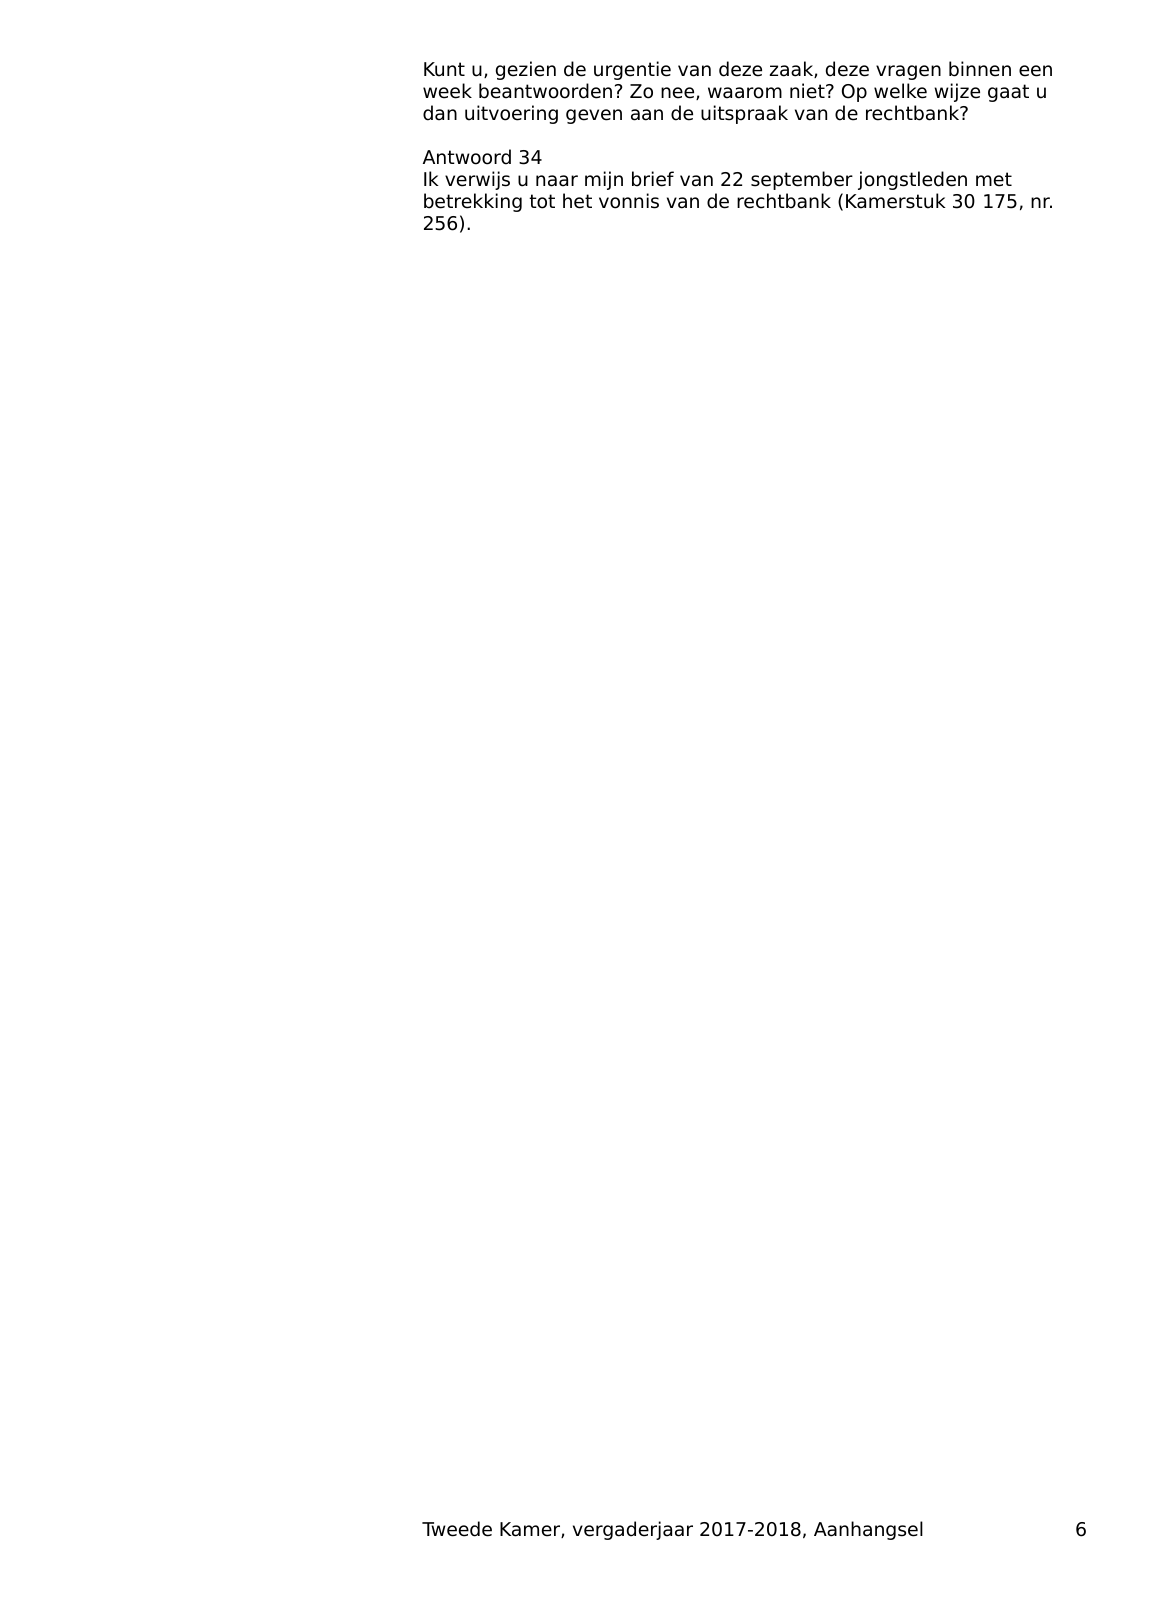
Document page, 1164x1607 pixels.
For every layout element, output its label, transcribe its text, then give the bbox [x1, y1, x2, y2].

text Kunt u, gezien de urgentie van deze zaak, deze vragen binnen een week beantwoorden? Zo nee, waarom niet? Op welke wijze gaat u dan uitvoering geven aan de uitspraak van de rechtbank? [422, 59, 1087, 125]
text Ik verwijs u naar mijn brief van 22 september jongstleden met betrekking tot het vonnis van de rechtbank (Kamerstuk 30 175, nr. 256). [422, 169, 1087, 235]
text Antwoord 34 [422, 147, 1087, 169]
